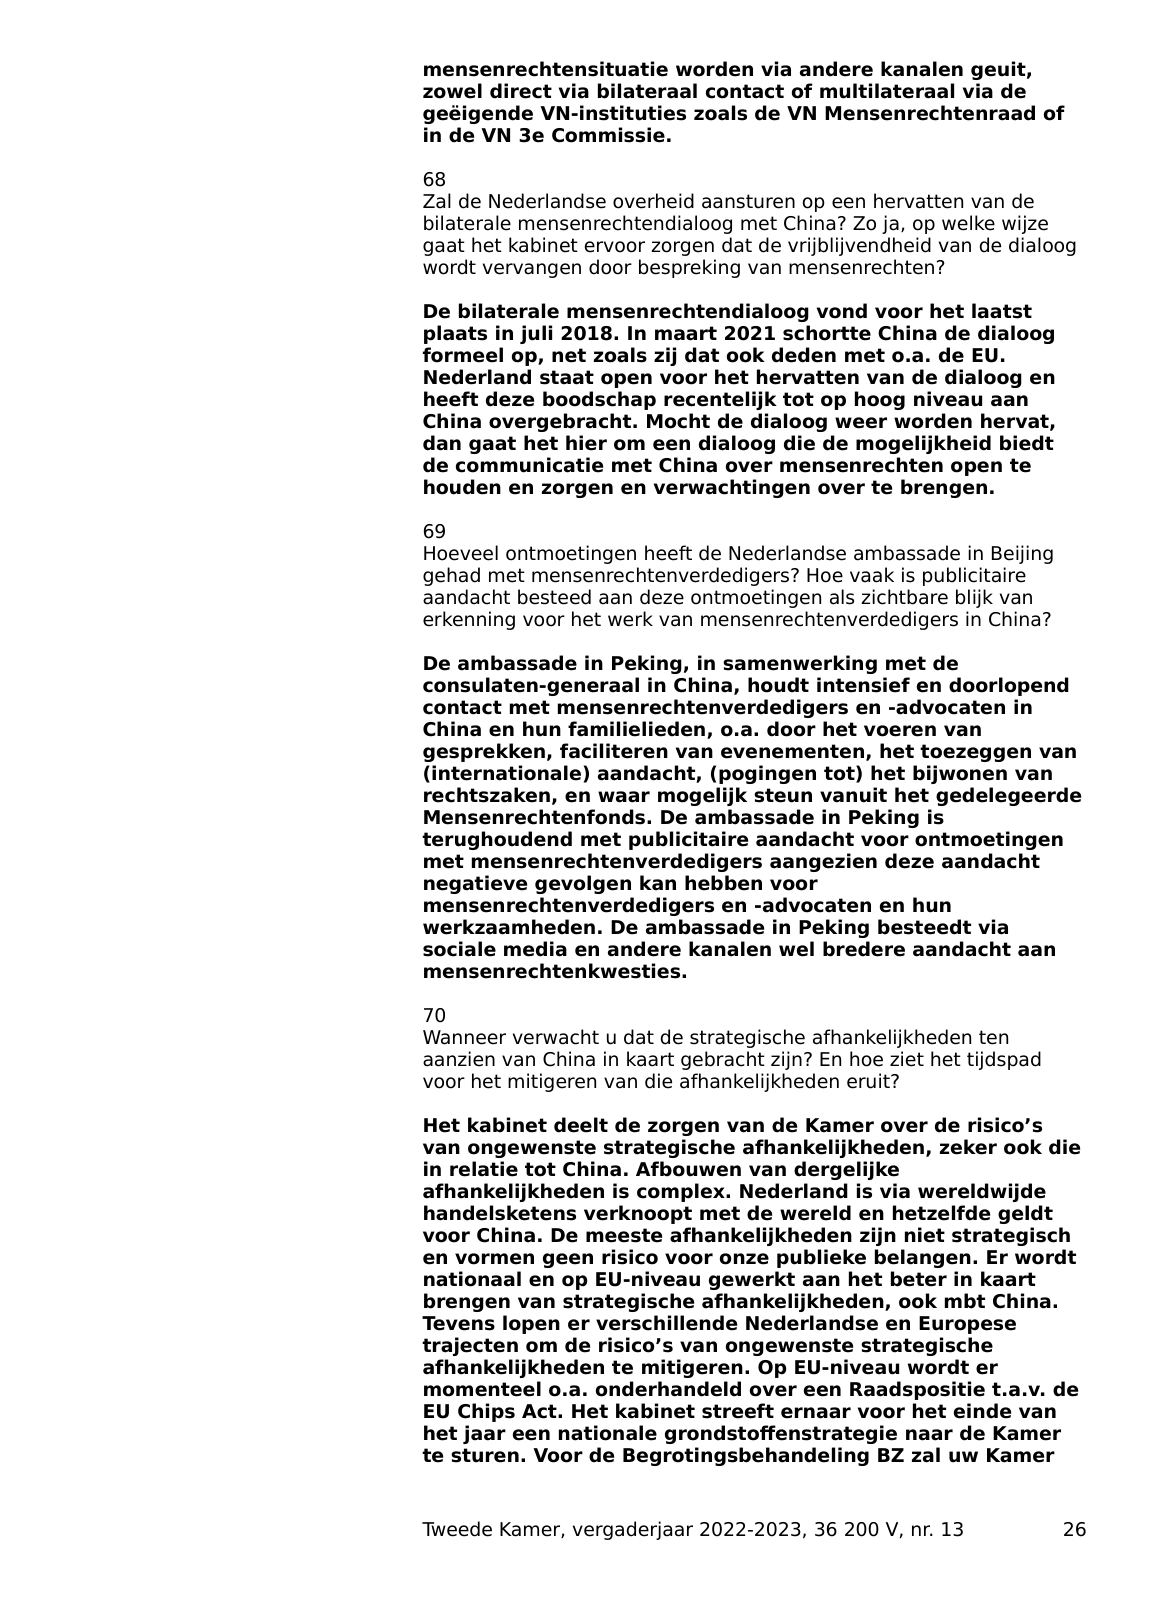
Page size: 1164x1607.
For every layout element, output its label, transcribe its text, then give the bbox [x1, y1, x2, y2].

text 69 [422, 521, 1087, 543]
text 70 [422, 1005, 1087, 1027]
text Hoeveel ontmoetingen heeft de Nederlandse ambassade in Beijing gehad met mensenrechtenverdedigers? Hoe vaak is publicitaire aandacht besteed aan deze ontmoetingen als zichtbare blijk van erkenning voor het werk van mensenrechtenverdedigers in China? [422, 543, 1087, 631]
text 68 [422, 169, 1087, 191]
text De ambassade in Peking, in samenwerking met de consulaten-generaal in China, houdt intensief en doorlopend contact met mensenrechtenverdedigers en -advocaten in China en hun familielieden, o.a. door het voeren van gesprekken, faciliteren van evenementen, het toezeggen van (internationale) aandacht, (pogingen tot) het bijwonen van rechtszaken, en waar mogelijk steun vanuit het gedelegeerde Mensenrechtenfonds. De ambassade in Peking is terughoudend met publicitaire aandacht voor ontmoetingen met mensenrechtenverdedigers aangezien deze aandacht negatieve gevolgen kan hebben voor mensenrechtenverdedigers en -advocaten en hun werkzaamheden. De ambassade in Peking besteedt via sociale media en andere kanalen wel bredere aandacht aan mensenrechtenkwesties. [422, 653, 1087, 983]
text Het kabinet deelt de zorgen van de Kamer over de risico’s van ongewenste strategische afhankelijkheden, zeker ook die in relatie tot China. Afbouwen van dergelijke afhankelijkheden is complex. Nederland is via wereldwijde handelsketens verknoopt met de wereld en hetzelfde geldt voor China. De meeste afhankelijkheden zijn niet strategisch en vormen geen risico voor onze publieke belangen. Er wordt nationaal en op EU-niveau gewerkt aan het beter in kaart brengen van strategische afhankelijkheden, ook mbt China. Tevens lopen er verschillende Nederlandse en Europese trajecten om de risico’s van ongewenste strategische afhankelijkheden te mitigeren. Op EU-niveau wordt er momenteel o.a. onderhandeld over een Raadspositie t.a.v. de EU Chips Act. Het kabinet streeft ernaar voor het einde van het jaar een nationale grondstoffenstrategie naar de Kamer te sturen. Voor de Begrotingsbehandeling BZ zal uw Kamer [422, 1115, 1087, 1467]
text Zal de Nederlandse overheid aansturen op een hervatten van de bilaterale mensenrechtendialoog met China? Zo ja, op welke wijze gaat het kabinet ervoor zorgen dat de vrijblijvendheid van de dialoog wordt vervangen door bespreking van mensenrechten? [422, 191, 1087, 279]
text De bilaterale mensenrechtendialoog vond voor het laatst plaats in juli 2018. In maart 2021 schortte China de dialoog formeel op, net zoals zij dat ook deden met o.a. de EU. Nederland staat open voor het hervatten van de dialoog en heeft deze boodschap recentelijk tot op hoog niveau aan China overgebracht. Mocht de dialoog weer worden hervat, dan gaat het hier om een dialoog die de mogelijkheid biedt de communicatie met China over mensenrechten open te houden en zorgen en verwachtingen over te brengen. [422, 301, 1087, 499]
text mensenrechtensituatie worden via andere kanalen geuit, zowel direct via bilateraal contact of multilateraal via de geëigende VN-instituties zoals de VN Mensenrechtenraad of in de VN 3e Commissie. [422, 59, 1087, 147]
text Wanneer verwacht u dat de strategische afhankelijkheden ten aanzien van China in kaart gebracht zijn? En hoe ziet het tijdspad voor het mitigeren van die afhankelijkheden eruit? [422, 1027, 1087, 1093]
